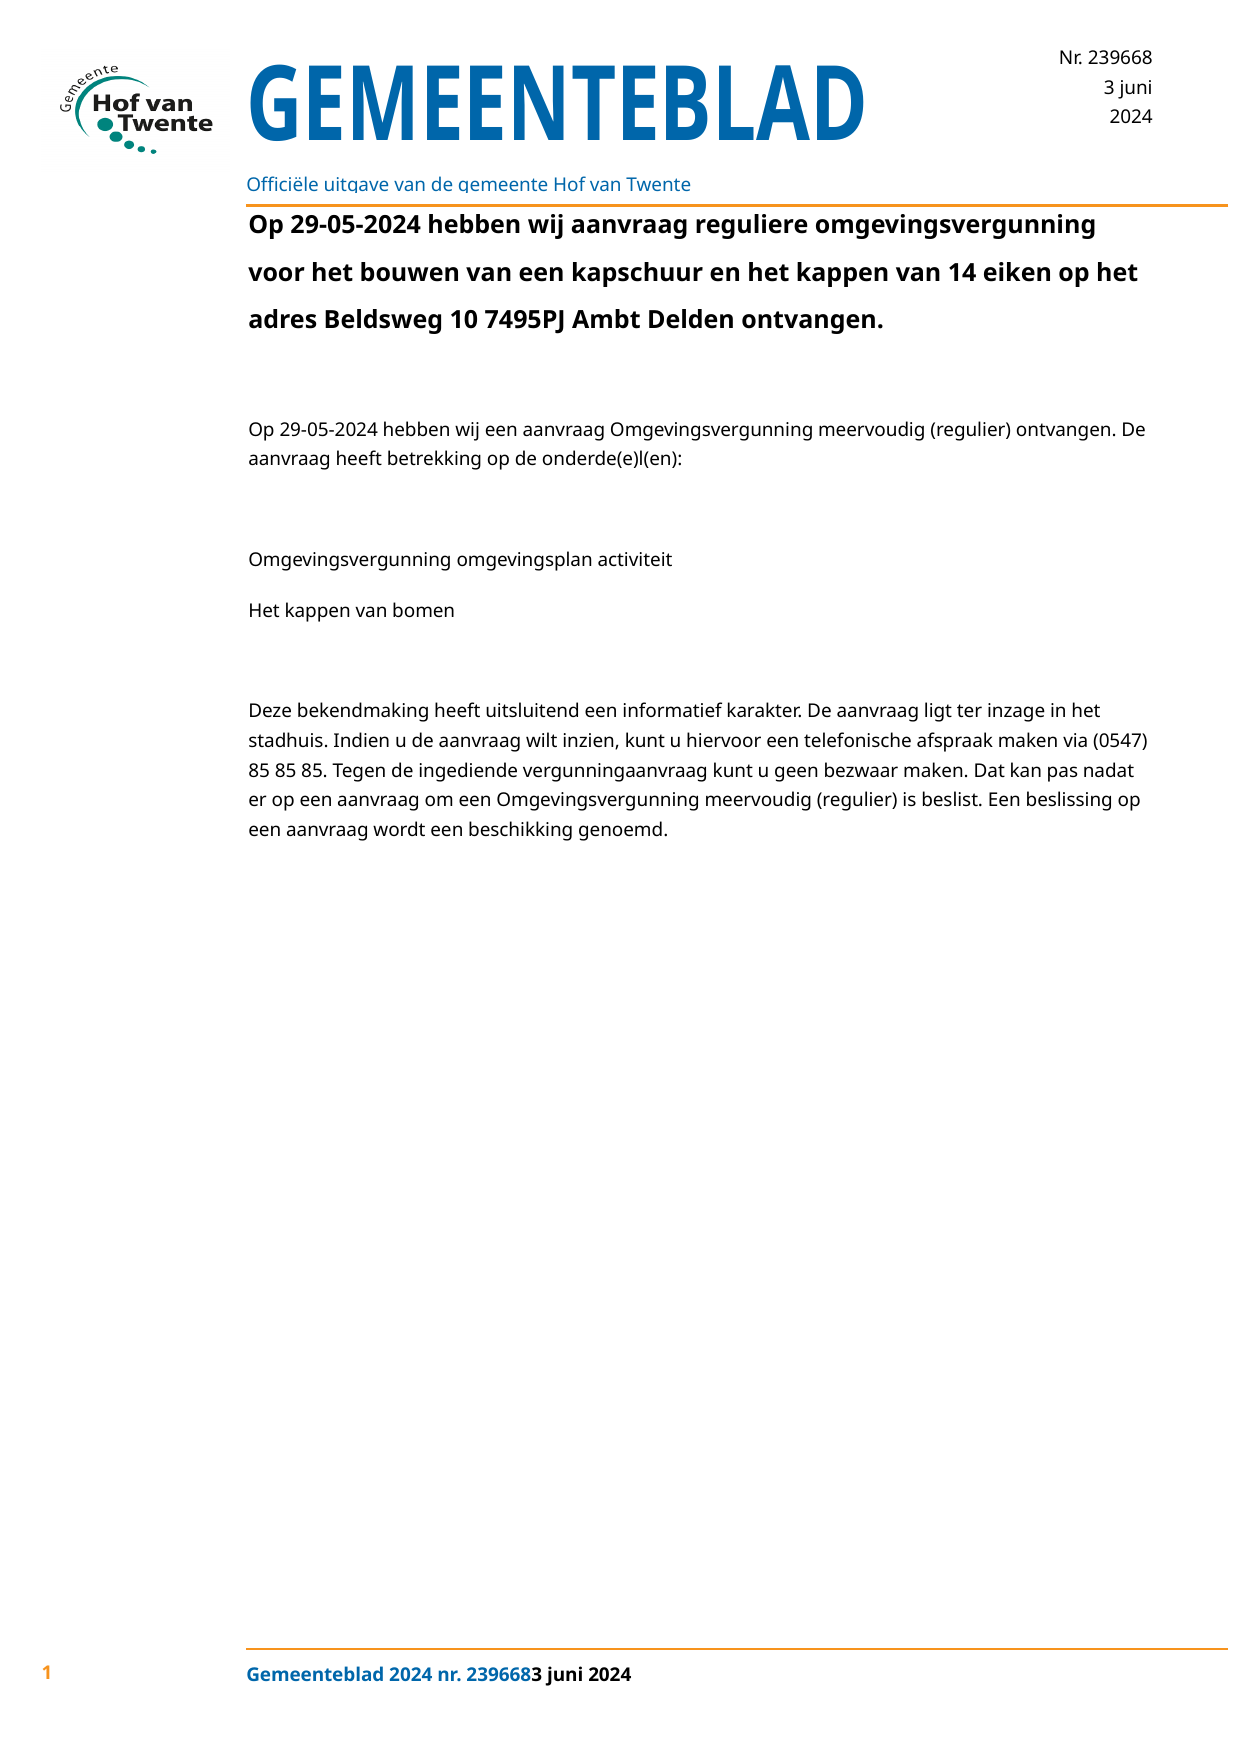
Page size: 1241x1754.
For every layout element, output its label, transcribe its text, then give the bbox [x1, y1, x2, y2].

picture [41, 47, 231, 172]
text Op 29-05-2024 hebben wij aanvraag reguliere omgevingsvergunning voor het bouwen van een kapschuur en het kappen van 14 eiken op het adres Beldsweg 10 7495PJ Ambt Delden ontvangen. [248, 207, 1152, 336]
text Op 29-05-2024 hebben wij een aanvraag Omgevingsvergunning meervoudig (regulier) ontvangen. De aanvraag heeft betrekking op de onderde(e)l(en): [248, 416, 1152, 471]
text Het kappen van bomen [248, 597, 1152, 622]
text Deze bekendmaking heeft uitsluitend een informatief karakter. De aanvraag ligt ter inzage in het stadhuis. Indien u de aanvraag wilt inzien, kunt u hiervoor een telefonische afspraak maken via (0547) 85 85 85. Tegen de ingediende vergunningaanvraag kunt u geen bezwaar maken. Dat kan pas nadat er op een aanvraag om een Omgevingsvergunning meervoudig (regulier) is beslist. Een beslissing op een aanvraag wordt een beschikking genoemd. [248, 698, 1152, 842]
text Omgevingsvergunning omgevingsplan activiteit [248, 546, 1152, 572]
